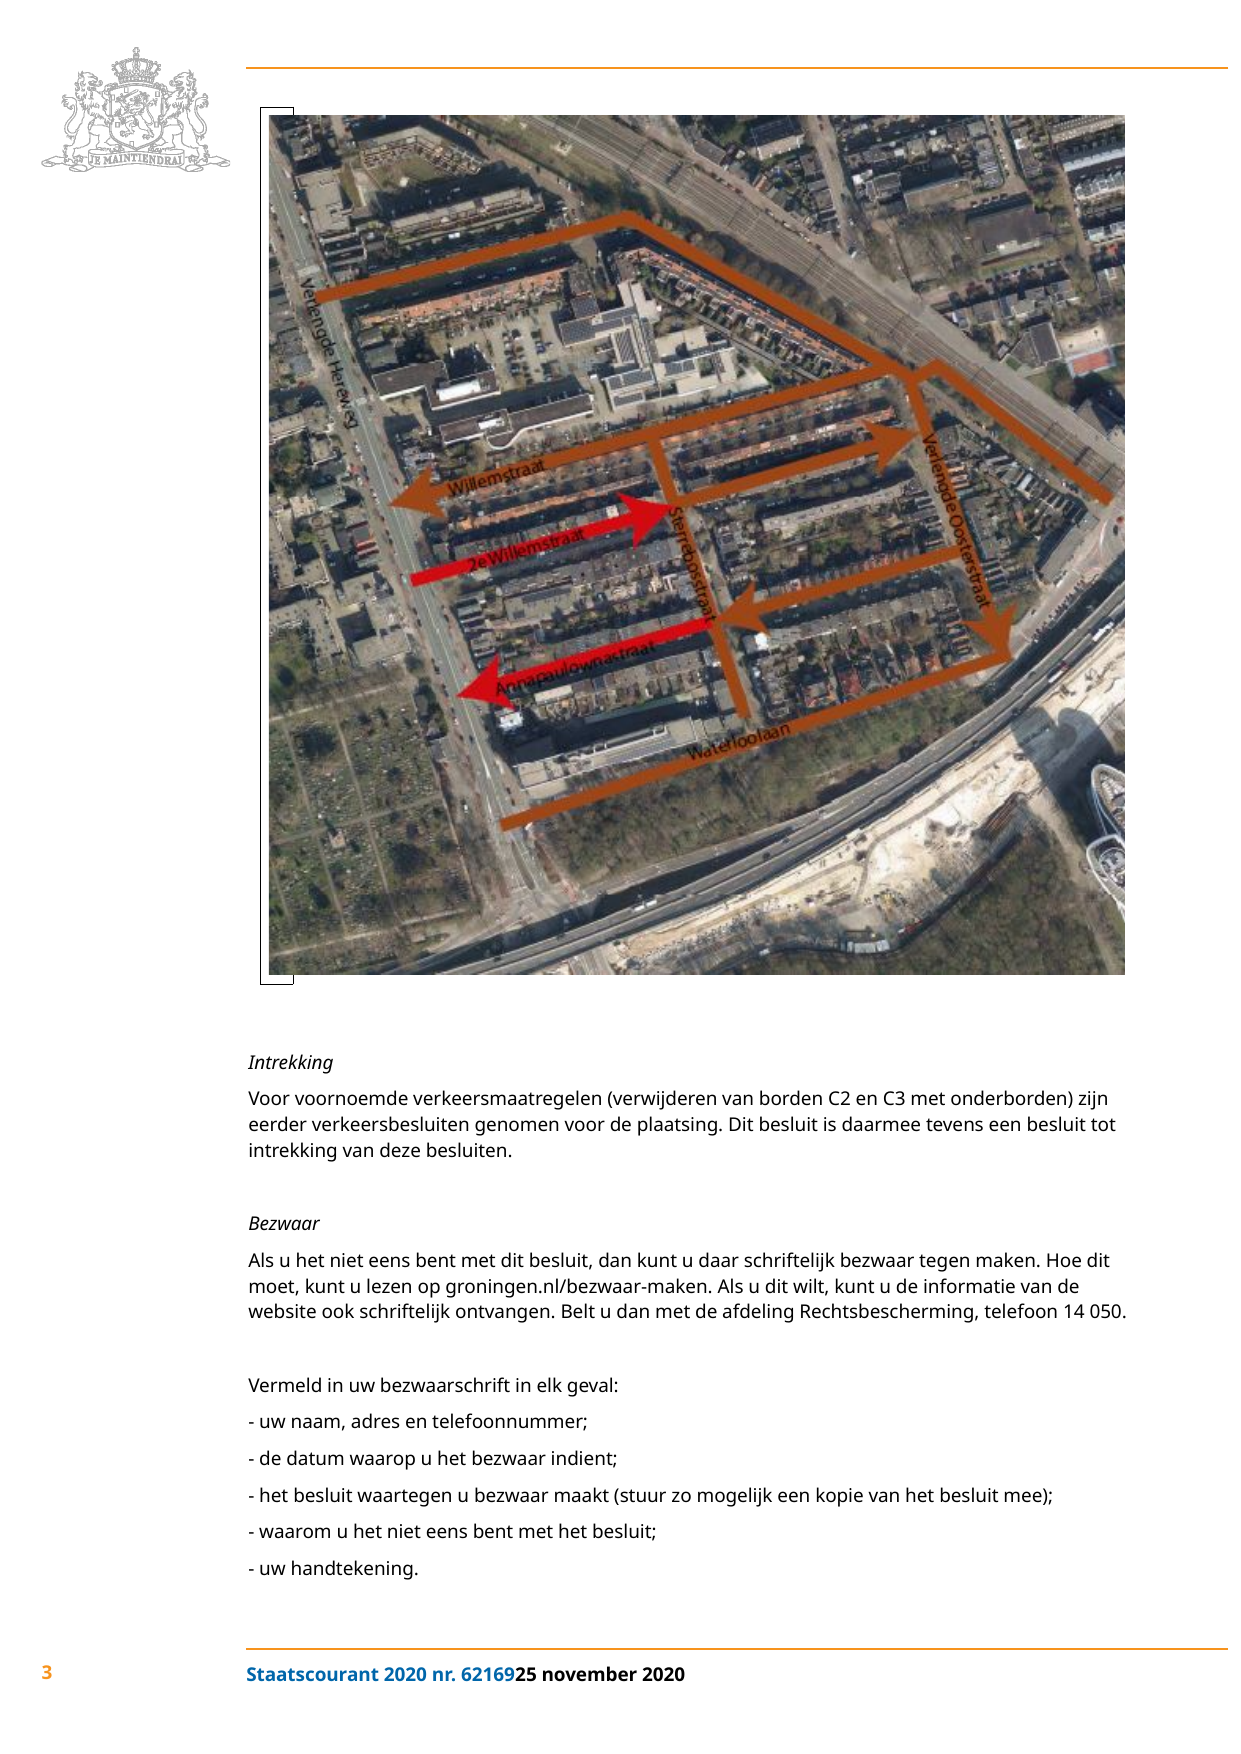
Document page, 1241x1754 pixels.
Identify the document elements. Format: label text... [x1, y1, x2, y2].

text - uw handtekening. [248, 1555, 1152, 1581]
picture [268, 115, 1125, 975]
text Intrekking [248, 1049, 1152, 1075]
text - waarom u het niet eens bent met het besluit; [248, 1518, 1152, 1544]
text Als u het niet eens bent met dit besluit, dan kunt u daar schriftelijk bezwaar tegen maken. Hoe dit moet, kunt u lezen op groningen.nl/bezwaar-maken. Als u dit wilt, kunt u de informatie van de website ook schriftelijk ontvangen. Belt u dan met de afdeling Rechtsbescherming, telefoon 14 050. [248, 1247, 1152, 1324]
text - het besluit waartegen u bezwaar maakt (stuur zo mogelijk een kopie van het besluit mee); [248, 1482, 1152, 1508]
text Bezwaar [248, 1210, 1152, 1236]
text Voor voornoemde verkeersmaatregelen (verwijderen van borden C2 en C3 met onderborden) zijn eerder verkeersbesluiten genomen voor de plaatsing. Dit besluit is daarmee tevens een besluit tot intrekking van deze besluiten. [248, 1086, 1152, 1163]
text - uw naam, adres en telefoonnummer; [248, 1408, 1152, 1434]
text Vermeld in uw bezwaarschrift in elk geval: [248, 1372, 1152, 1398]
picture [41, 47, 231, 172]
text - de datum waarop u het bezwaar indient; [248, 1445, 1152, 1471]
